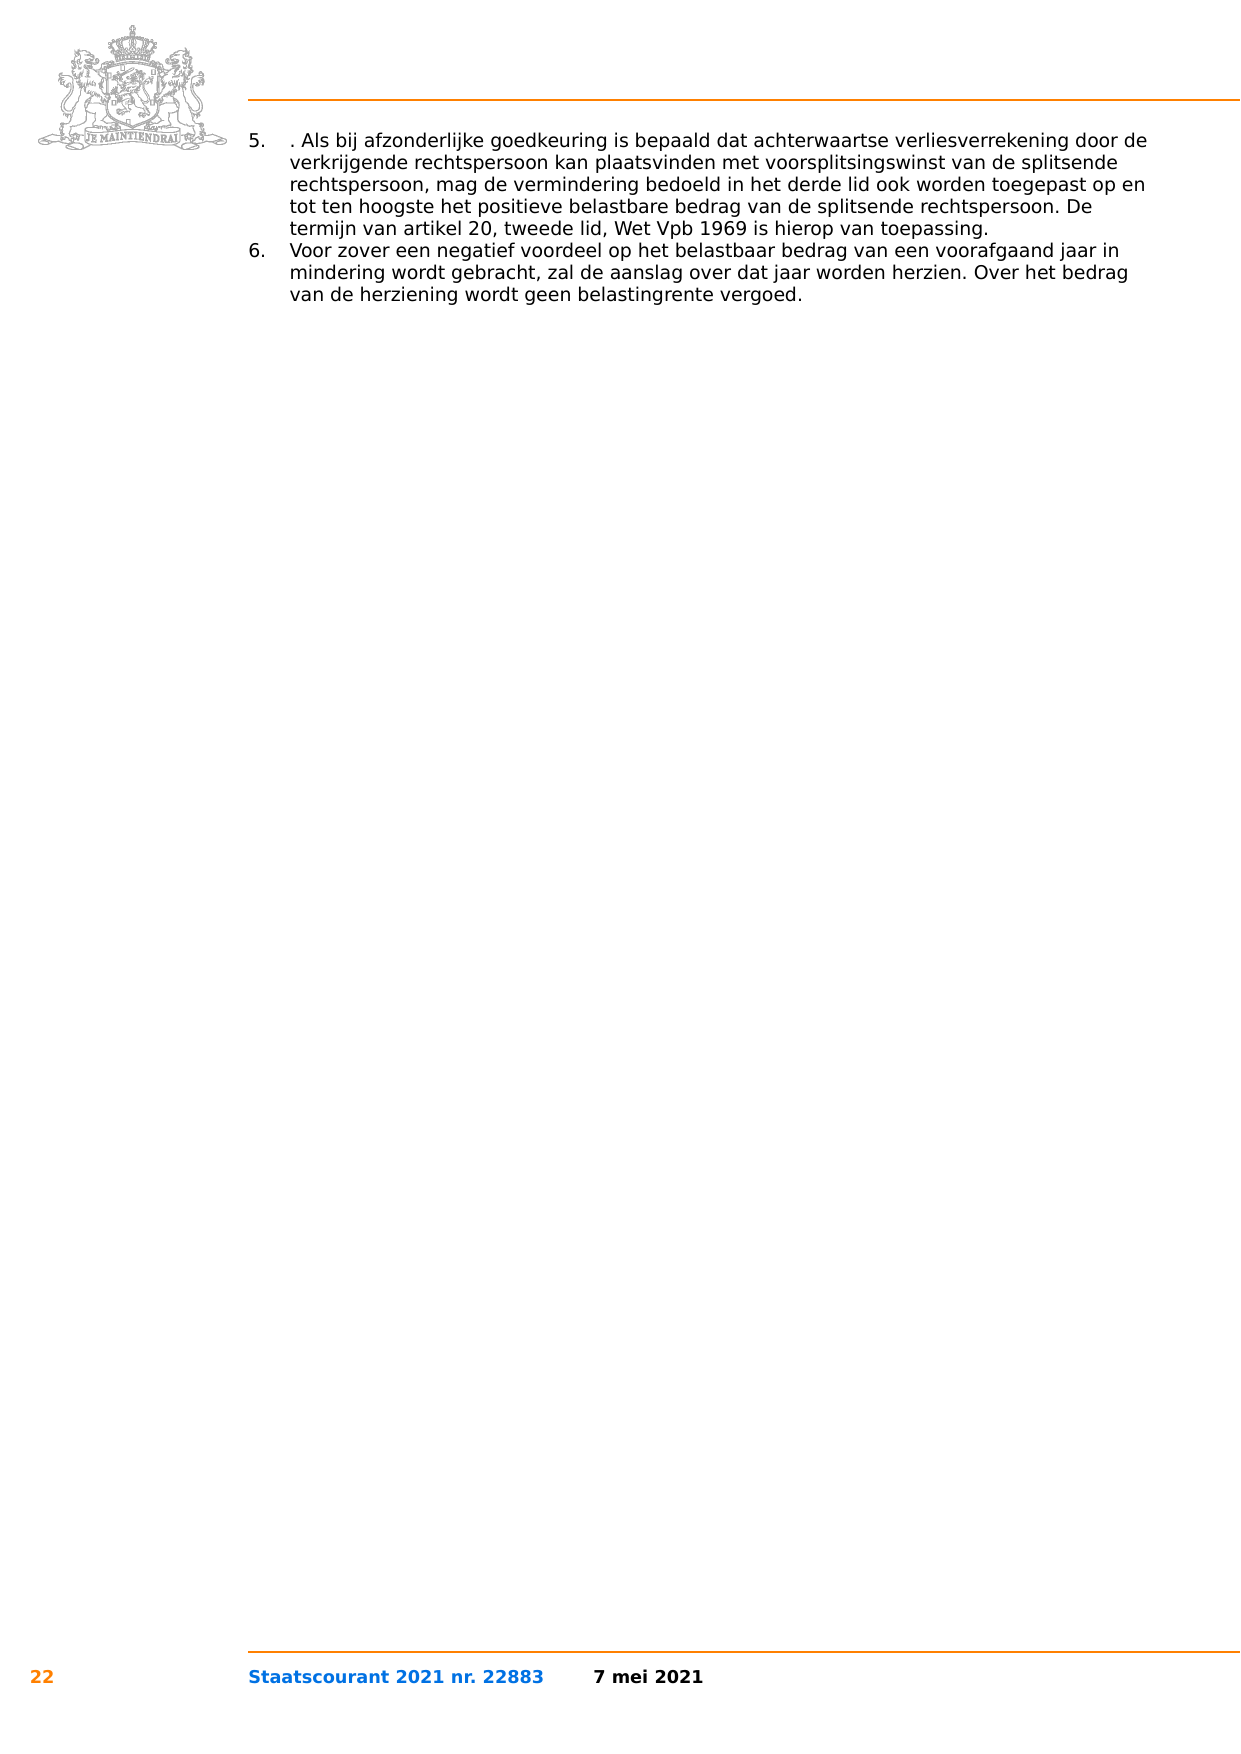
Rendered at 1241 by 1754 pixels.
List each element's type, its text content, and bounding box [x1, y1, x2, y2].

picture [38, 25, 227, 150]
text 5. . Als bij afzonderlijke goedkeuring is bepaald dat achterwaartse verliesverrekening door de verkrijgende rechtspersoon kan plaatsvinden met voorsplitsingswinst van de splitsende rechtspersoon, mag de vermindering bedoeld in het derde lid ook worden toegepast op en tot ten hoogste het positieve belastbare bedrag van de splitsende rechtspersoon. De termijn van artikel 20, tweede lid, Wet Vpb 1969 is hierop van toepassing. [248, 130, 1163, 240]
text 6. Voor zover een negatief voordeel op het belastbaar bedrag van een voorafgaand jaar in mindering wordt gebracht, zal de aanslag over dat jaar worden herzien. Over het bedrag van de herziening wordt geen belastingrente vergoed. [248, 240, 1163, 306]
